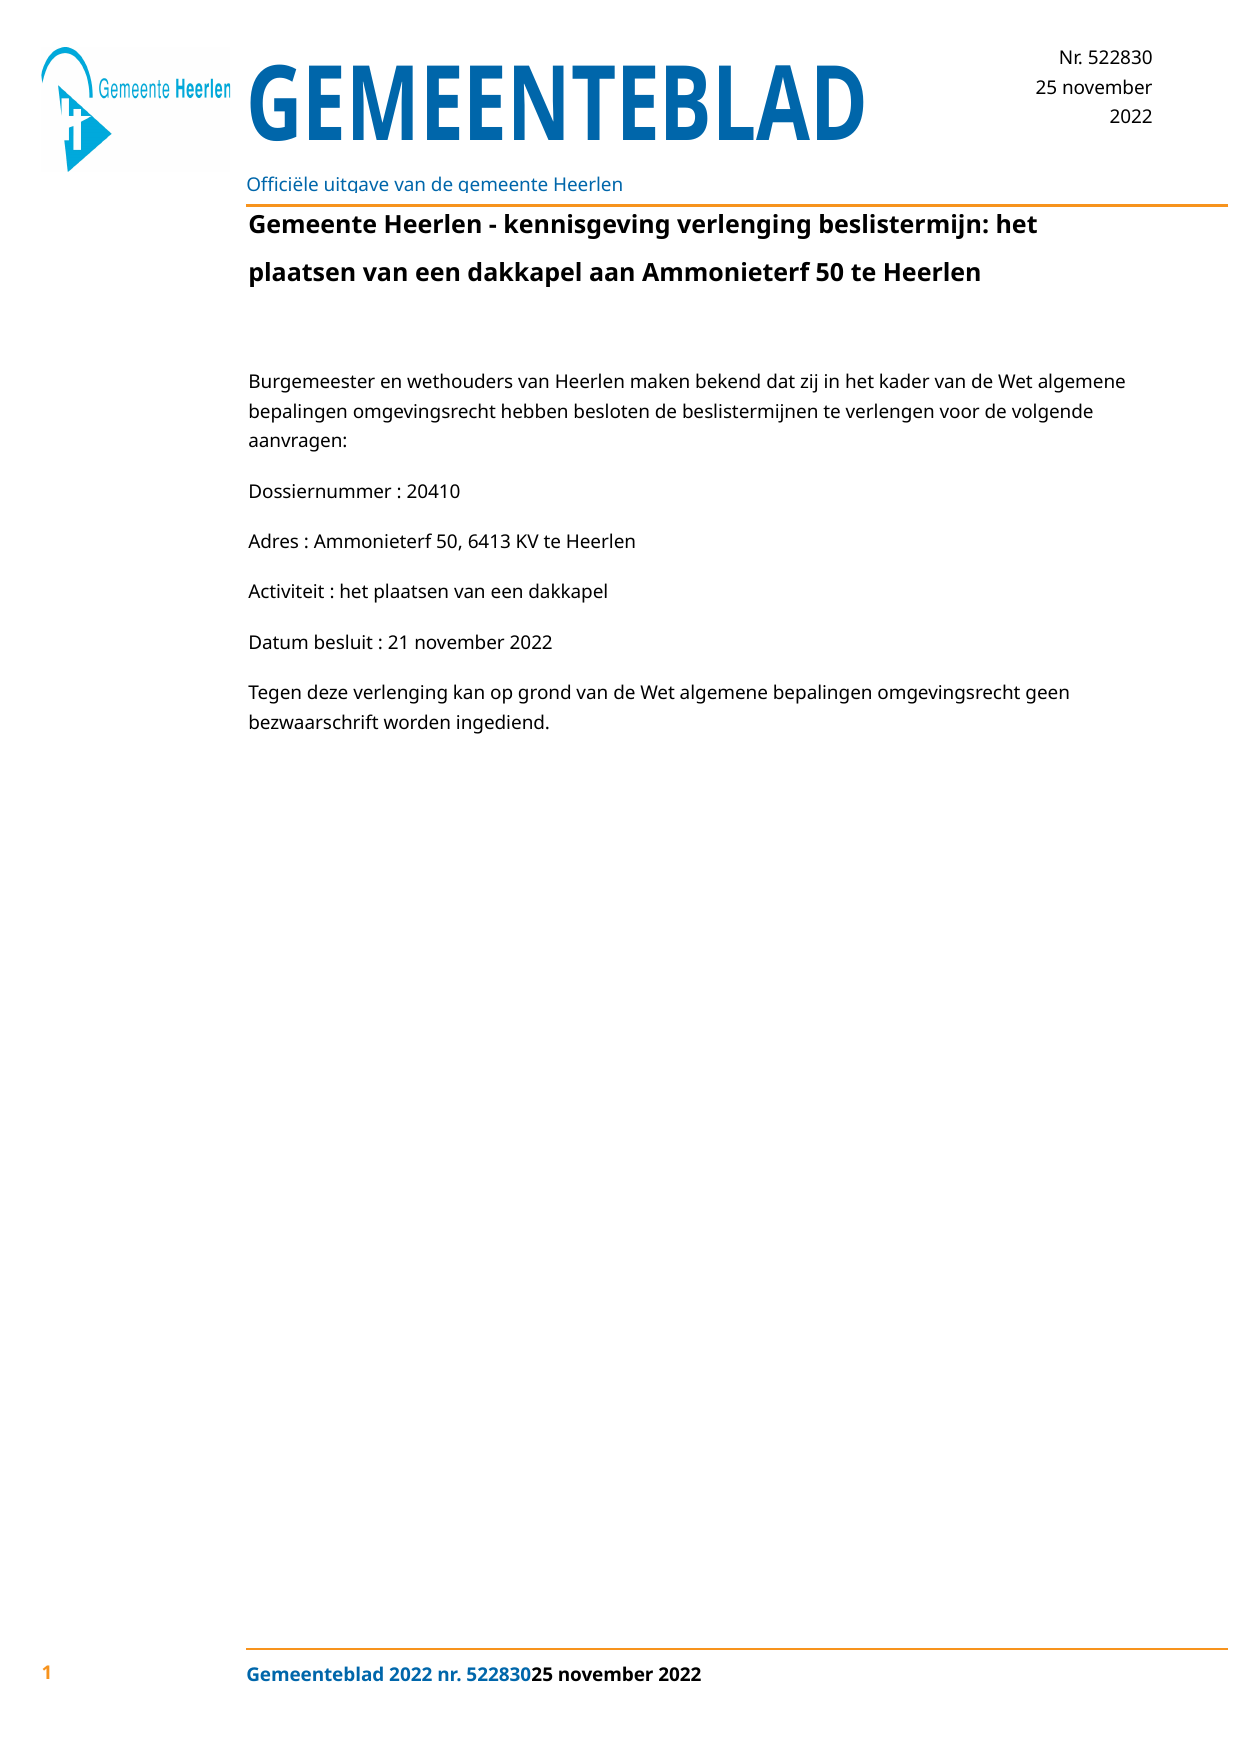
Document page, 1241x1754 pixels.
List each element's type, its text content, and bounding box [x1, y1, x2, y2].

text Activiteit : het plaatsen van een dakkapel [248, 579, 1152, 604]
text Datum besluit : 21 november 2022 [248, 629, 1152, 655]
picture [41, 47, 59, 70]
text Gemeente Heerlen - kennisgeving verlenging beslistermijn: het plaatsen van een dakkapel aan Ammonieterf 50 te Heerlen [248, 207, 1152, 288]
text Burgemeester en wethouders van Heerlen maken bekend dat zij in het kader van de Wet algemene bepalingen omgevingsrecht hebben besloten de beslistermijnen te verlengen voor de volgende aanvragen: [248, 368, 1152, 453]
text Dossiernummer : 20410 [248, 478, 1152, 504]
text Adres : Ammonieterf 50, 6413 KV te Heerlen [248, 528, 1152, 554]
text Tegen deze verlenging kan op grond van de Wet algemene bepalingen omgevingsrecht geen bezwaarschrift worden ingediend. [248, 679, 1152, 735]
picture [41, 47, 231, 172]
